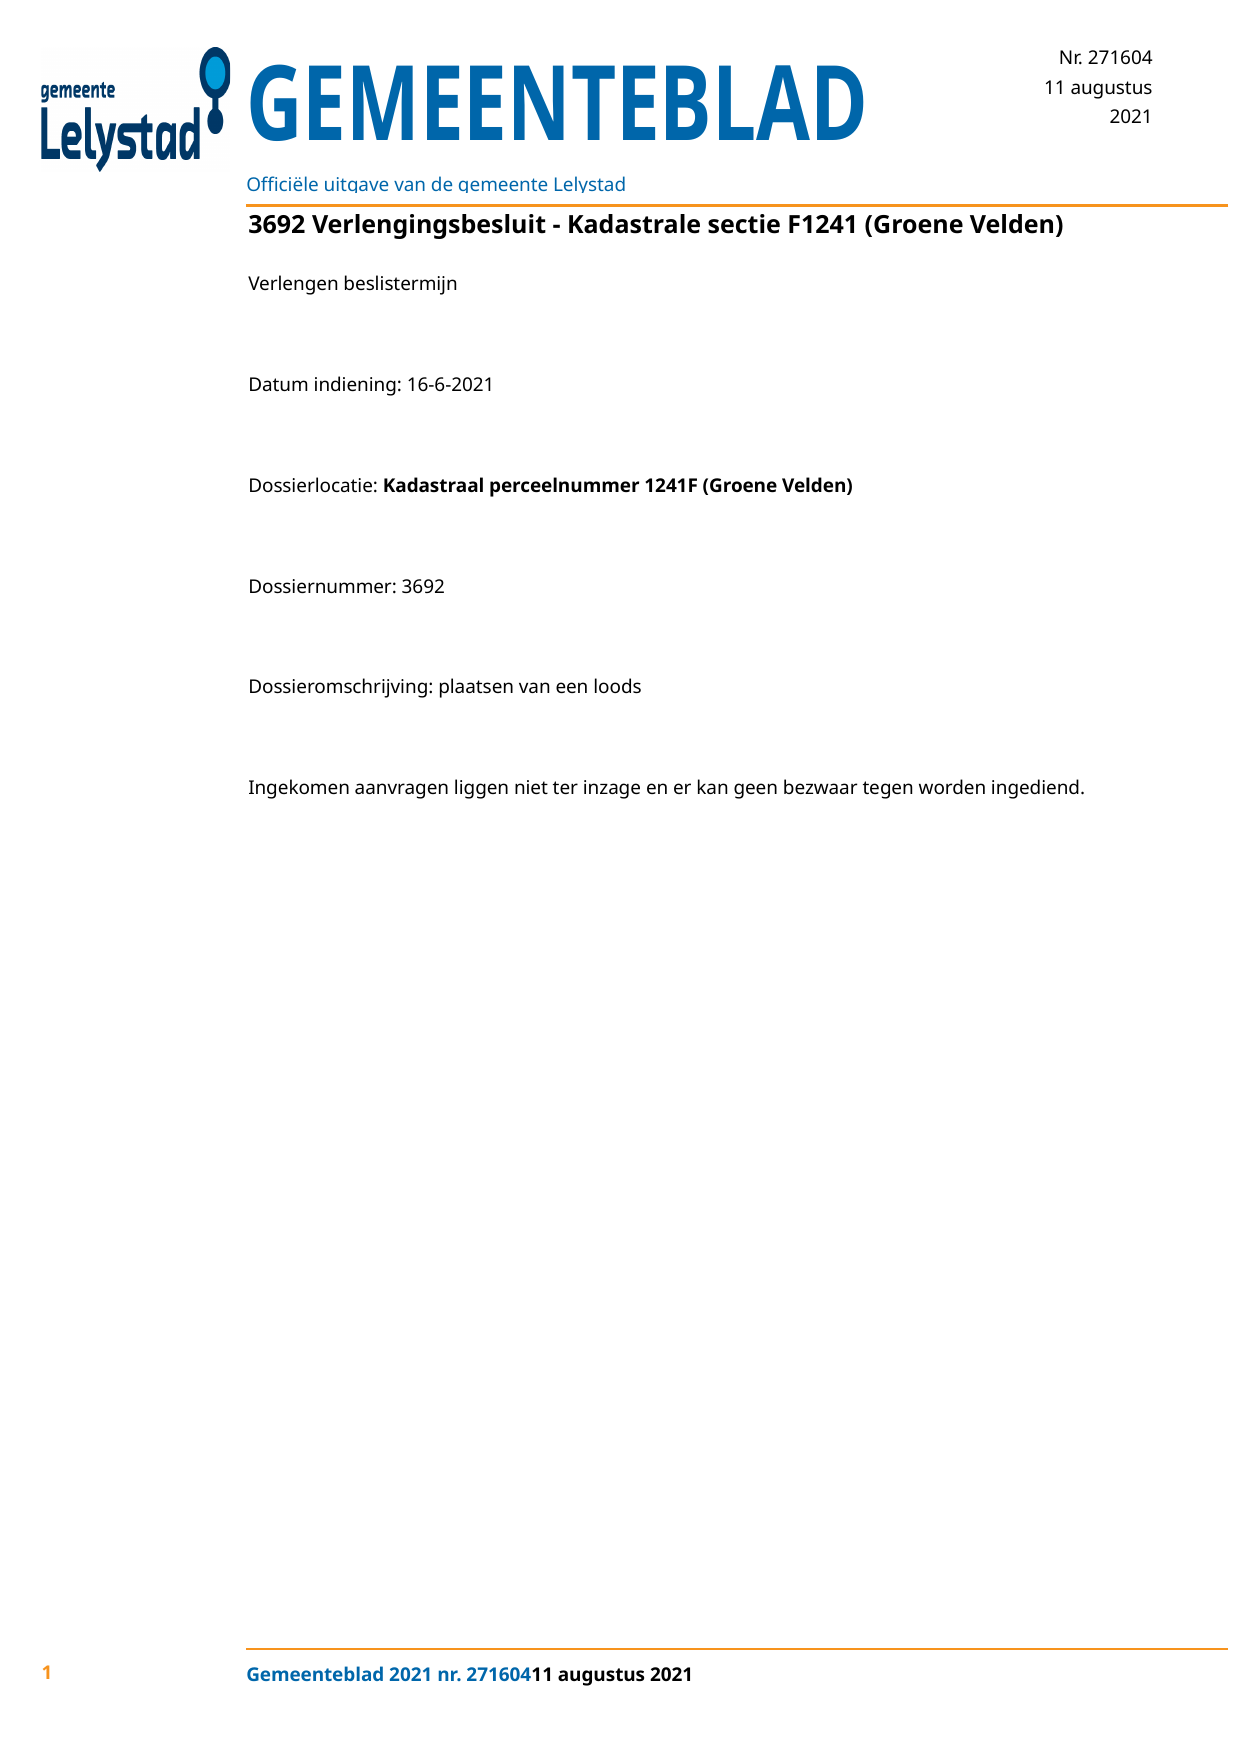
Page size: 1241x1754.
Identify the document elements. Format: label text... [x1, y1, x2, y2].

text Datum indiening: 16-6-2021 [248, 371, 1152, 397]
text Dossieromschrijving: plaatsen van een loods [248, 674, 1152, 699]
text Ingekomen aanvragen liggen niet ter inzage en er kan geen bezwaar tegen worden ingediend. [248, 774, 1152, 800]
text Dossierlocatie: Kadastraal perceelnummer 1241F (Groene Velden) [248, 472, 1152, 498]
picture [41, 47, 231, 172]
text Verlengen beslistermijn [248, 270, 1152, 296]
text Dossiernummer: 3692 [248, 573, 1152, 598]
text 3692 Verlengingsbesluit - Kadastrale sectie F1241 (Groene Velden) [248, 207, 1152, 241]
